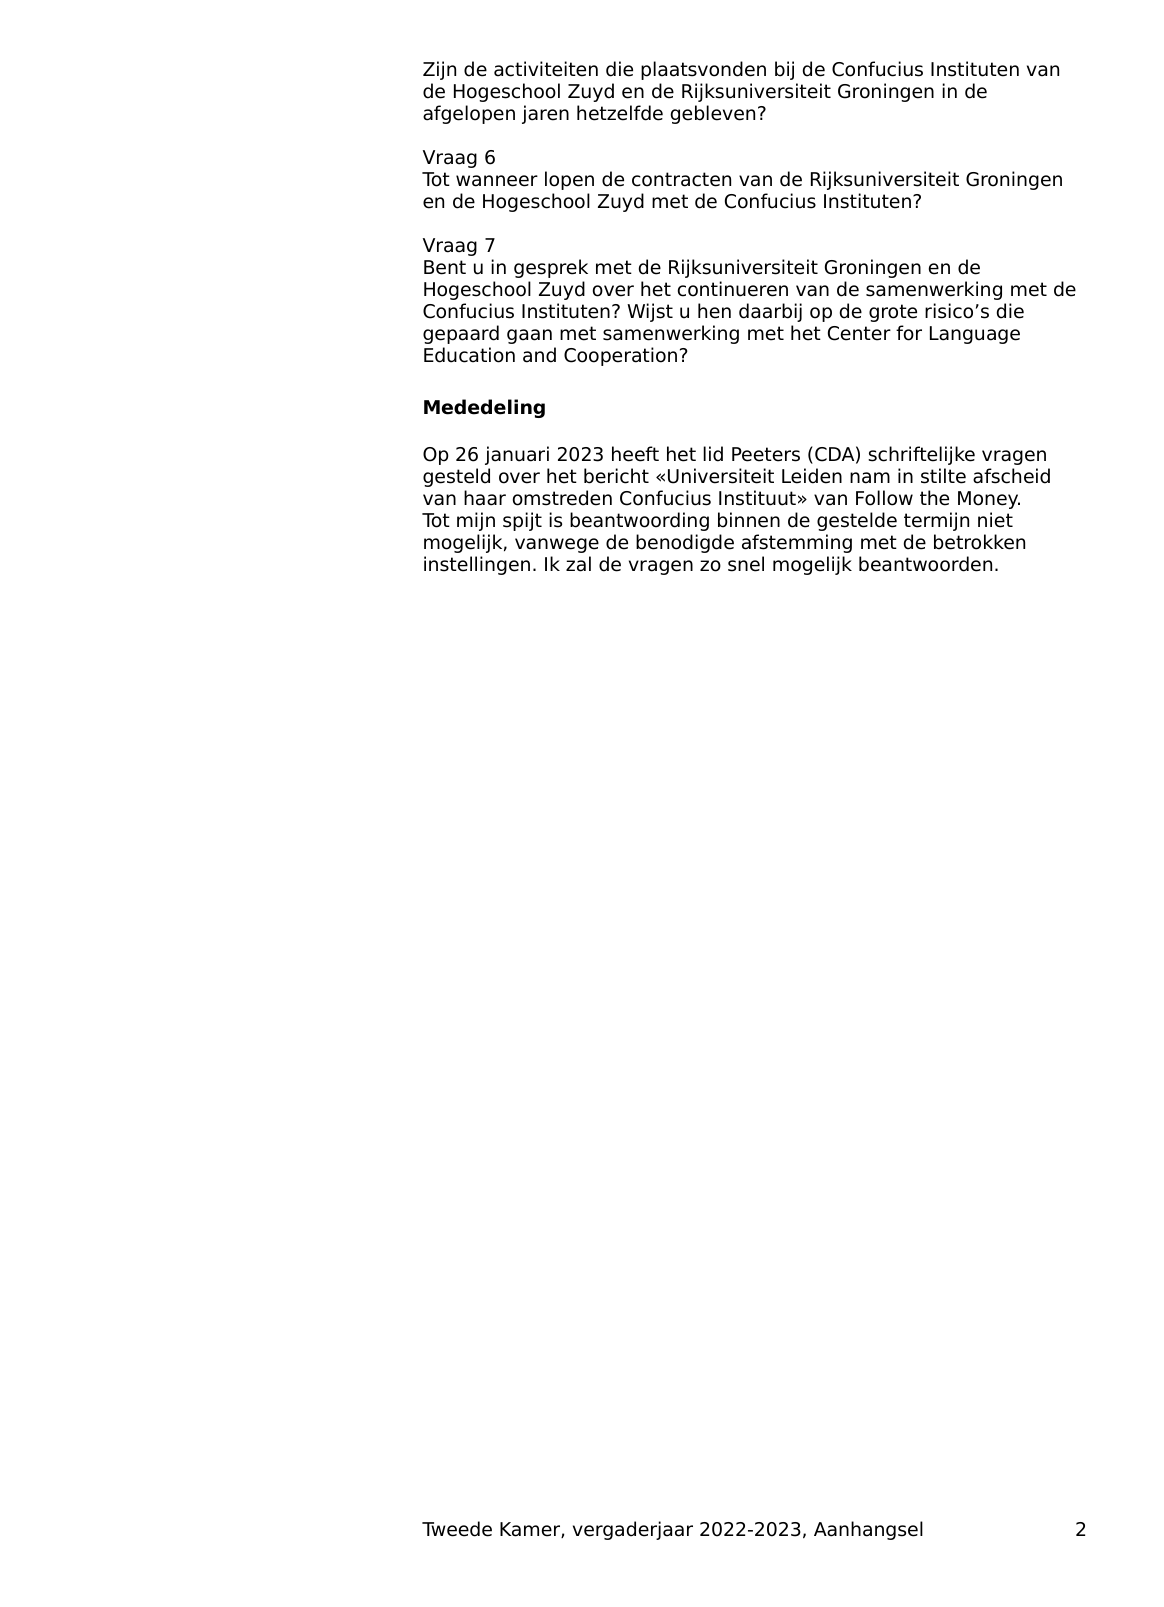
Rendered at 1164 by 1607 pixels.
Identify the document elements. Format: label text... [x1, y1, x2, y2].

text Tot mijn spijt is beantwoording binnen de gestelde termijn niet mogelijk, vanwege de benodigde afstemming met de betrokken instellingen. Ik zal de vragen zo snel mogelijk beantwoorden. [422, 510, 1087, 576]
text Op 26 januari 2023 heeft het lid Peeters (CDA) schriftelijke vragen gesteld over het bericht «Universiteit Leiden nam in stilte afscheid van haar omstreden Confucius Instituut» van Follow the Money. [422, 444, 1087, 510]
text Tot wanneer lopen de contracten van de Rijksuniversiteit Groningen en de Hogeschool Zuyd met de Confucius Instituten? [422, 169, 1087, 213]
text Vraag 6 [422, 147, 1087, 169]
text Zijn de activiteiten die plaatsvonden bij de Confucius Instituten van de Hogeschool Zuyd en de Rijksuniversiteit Groningen in de afgelopen jaren hetzelfde gebleven? [422, 59, 1087, 125]
text Bent u in gesprek met de Rijksuniversiteit Groningen en de Hogeschool Zuyd over het continueren van de samenwerking met de Confucius Instituten? Wijst u hen daarbij op de grote risico’s die gepaard gaan met samenwerking met het Center for Language Education and Cooperation? [422, 257, 1087, 367]
text Vraag 7 [422, 235, 1087, 257]
subtitle Mededeling [422, 397, 1087, 419]
